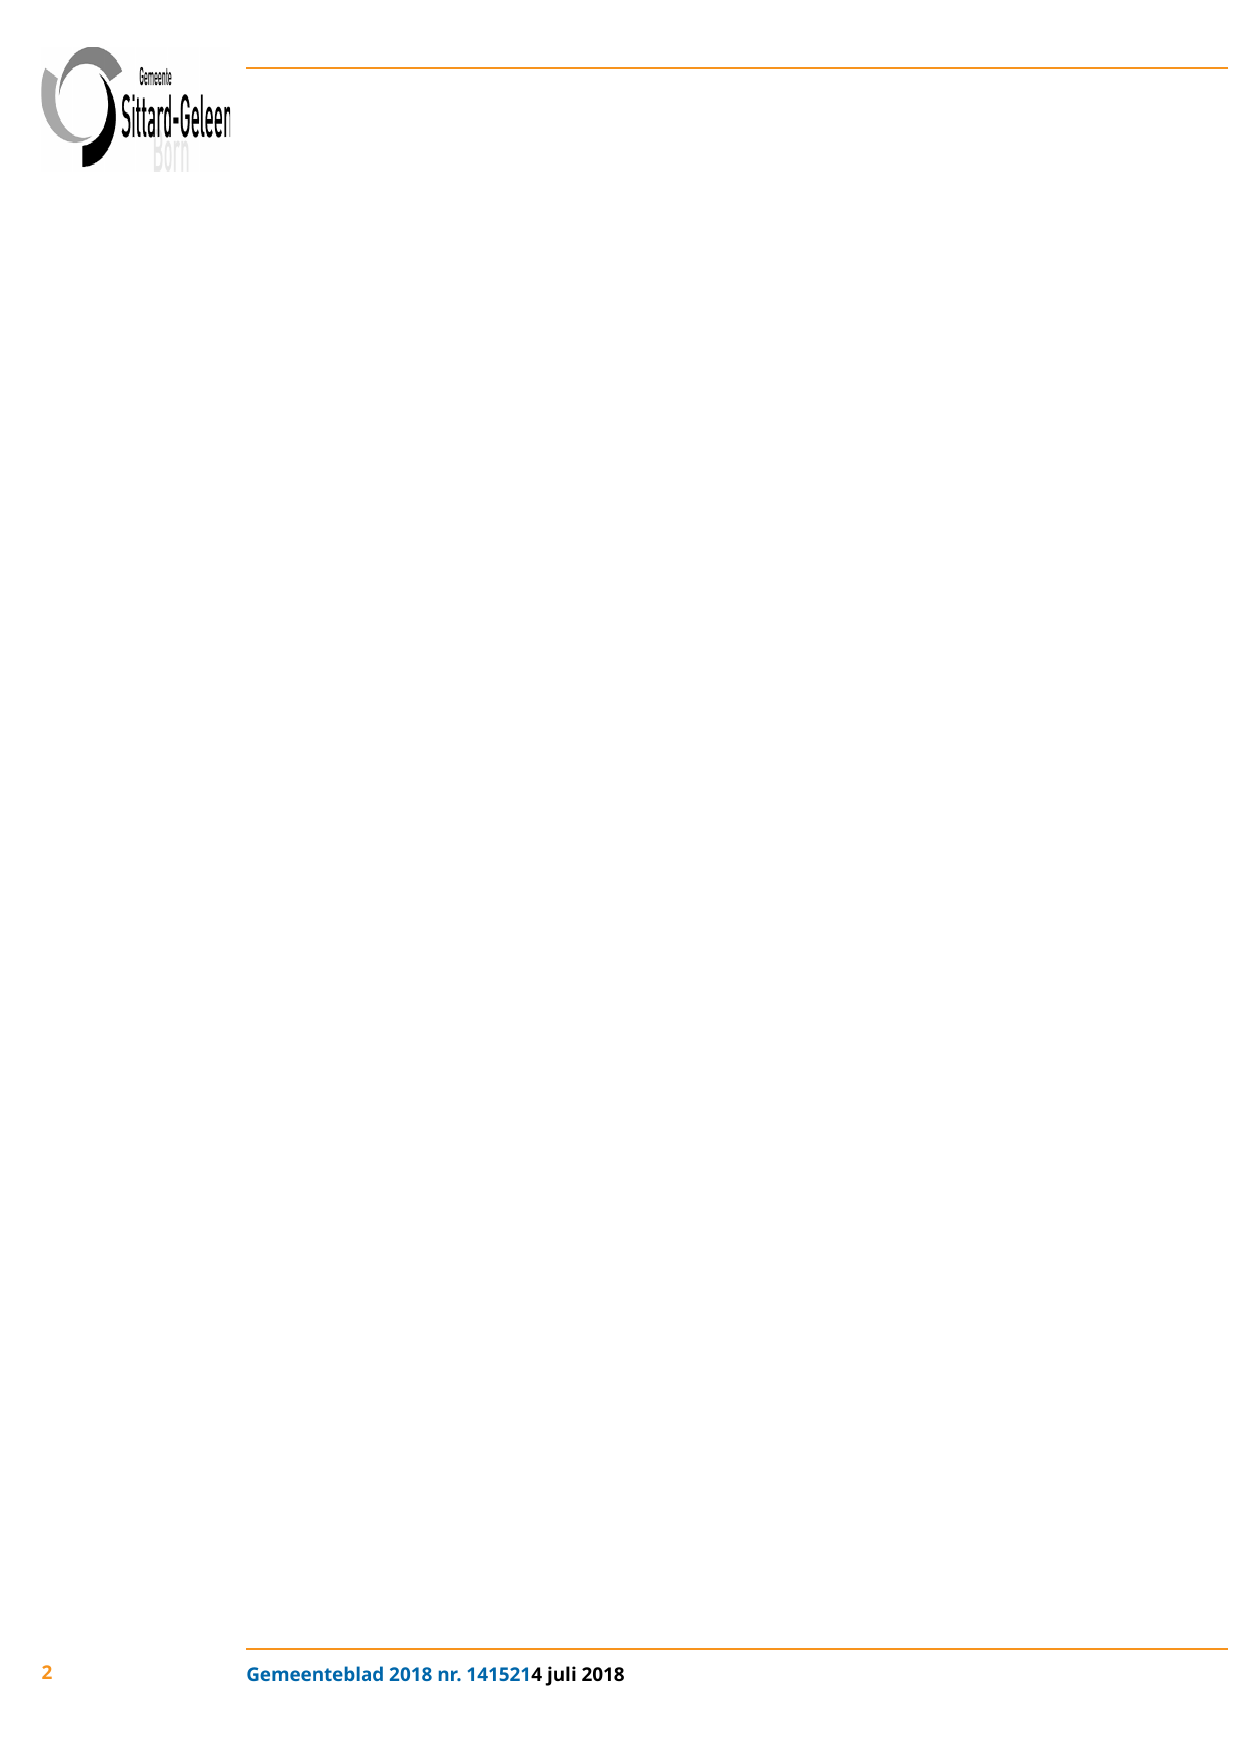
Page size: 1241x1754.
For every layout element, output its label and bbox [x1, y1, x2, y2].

picture [41, 47, 231, 172]
